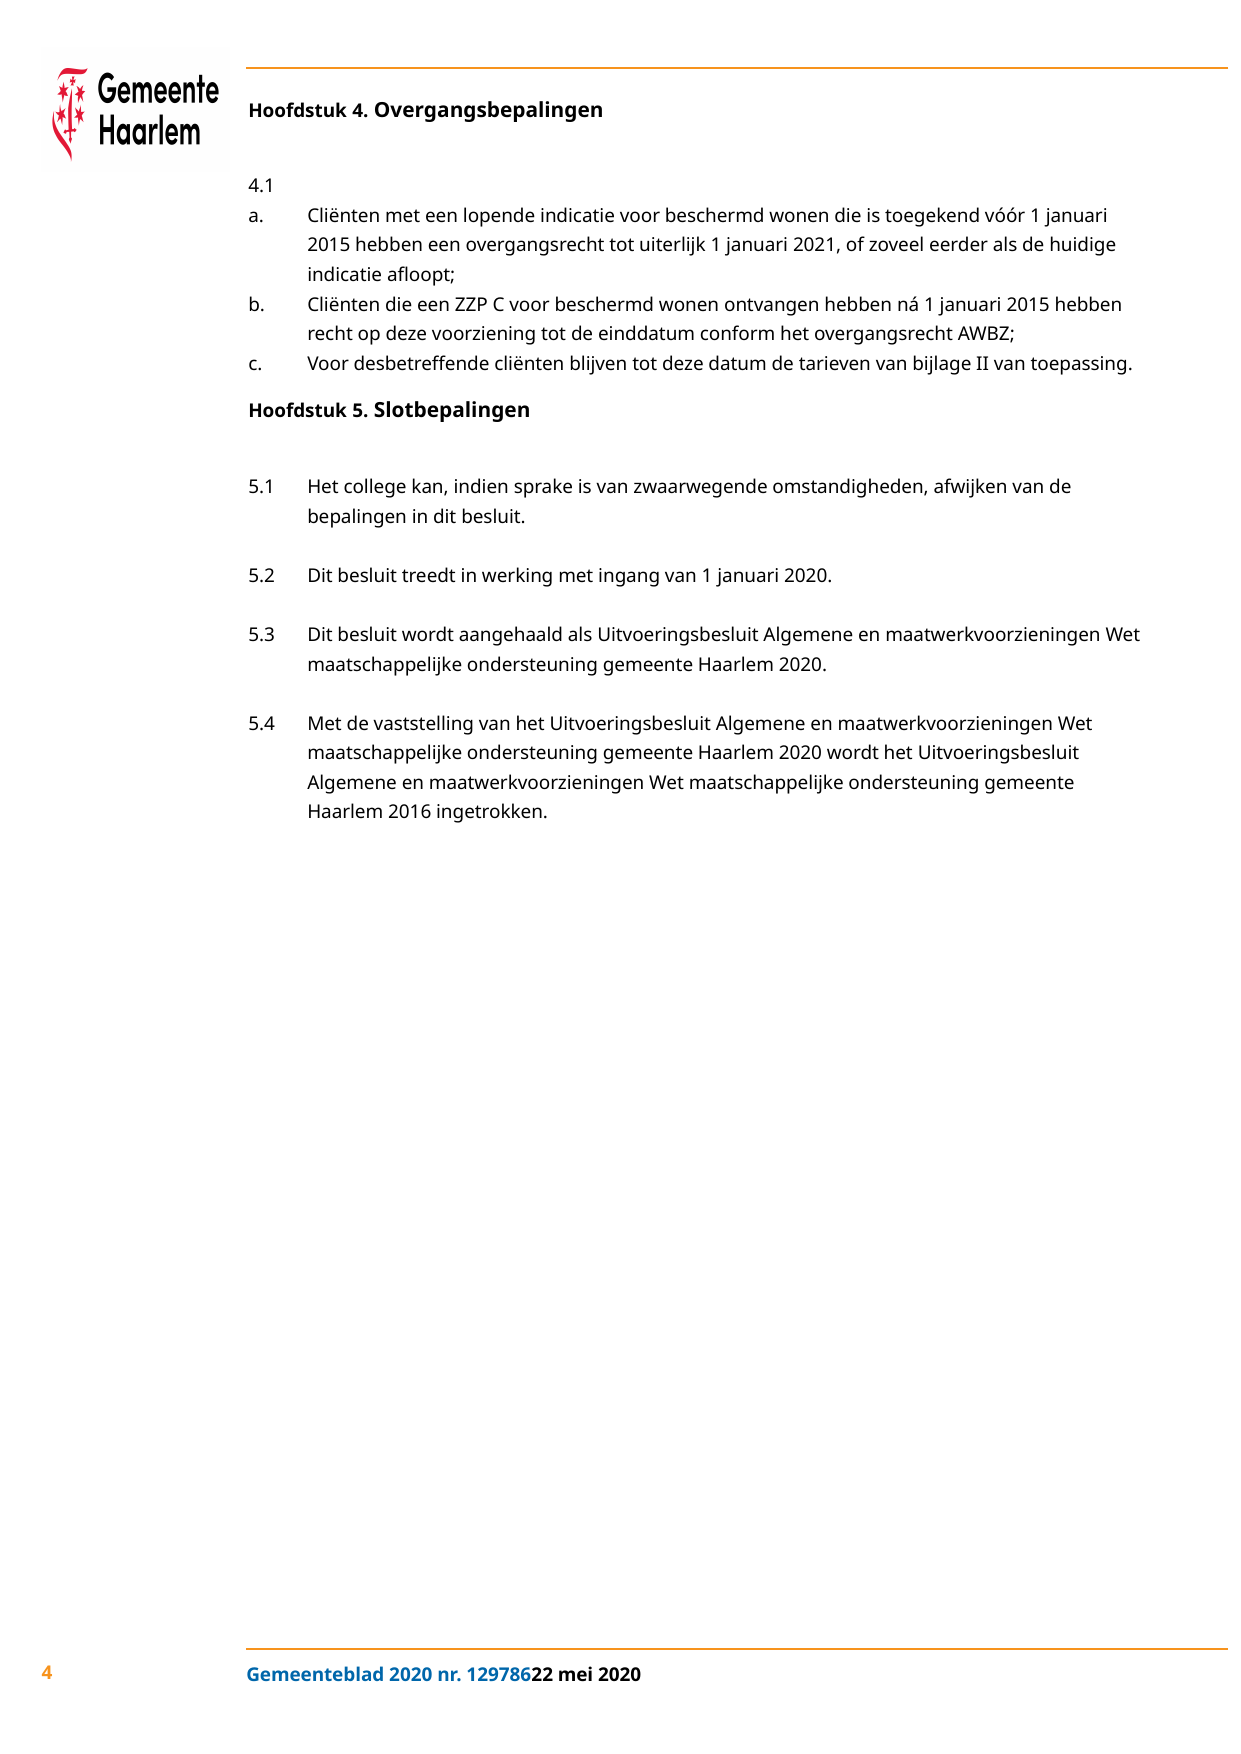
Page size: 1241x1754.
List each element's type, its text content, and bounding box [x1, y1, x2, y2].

text 4.1 [248, 172, 1152, 198]
text Hoofdstuk 5. Slotbepalingen [248, 396, 1152, 424]
list Cliënten die een ZZP C voor beschermd wonen ontvangen hebben ná 1 januari 2015 hebben recht op deze voorziening tot de einddatum conform het overgangsrecht AWBZ; [248, 291, 1152, 346]
list Cliënten met een lopende indicatie voor beschermd wonen die is toegekend vóór 1 januari 2015 hebben een overgangsrecht tot uiterlijk 1 januari 2021, of zoveel eerder als de huidige indicatie afloopt; [248, 202, 1152, 287]
list Het college kan, indien sprake is van zwaarwegende omstandigheden, afwijken van de bepalingen in dit besluit. [248, 473, 1152, 529]
list Met de vaststelling van het Uitvoeringsbesluit Algemene en maatwerkvoorzieningen Wet maatschappelijke ondersteuning gemeente Haarlem 2020 wordt het Uitvoeringsbesluit Algemene en maatwerkvoorzieningen Wet maatschappelijke ondersteuning gemeente Haarlem 2016 ingetrokken. [248, 710, 1152, 824]
text Hoofdstuk 4. Overgangsbepalingen [248, 95, 1152, 123]
list Dit besluit wordt aangehaald als Uitvoeringsbesluit Algemene en maatwerkvoorzieningen Wet maatschappelijke ondersteuning gemeente Haarlem 2020. [248, 621, 1152, 677]
list Voor desbetreffende cliënten blijven tot deze datum de tarieven van bijlage II van toepassing. [248, 350, 1152, 376]
list Dit besluit treedt in werking met ingang van 1 januari 2020. [248, 562, 1152, 588]
picture [41, 47, 231, 172]
